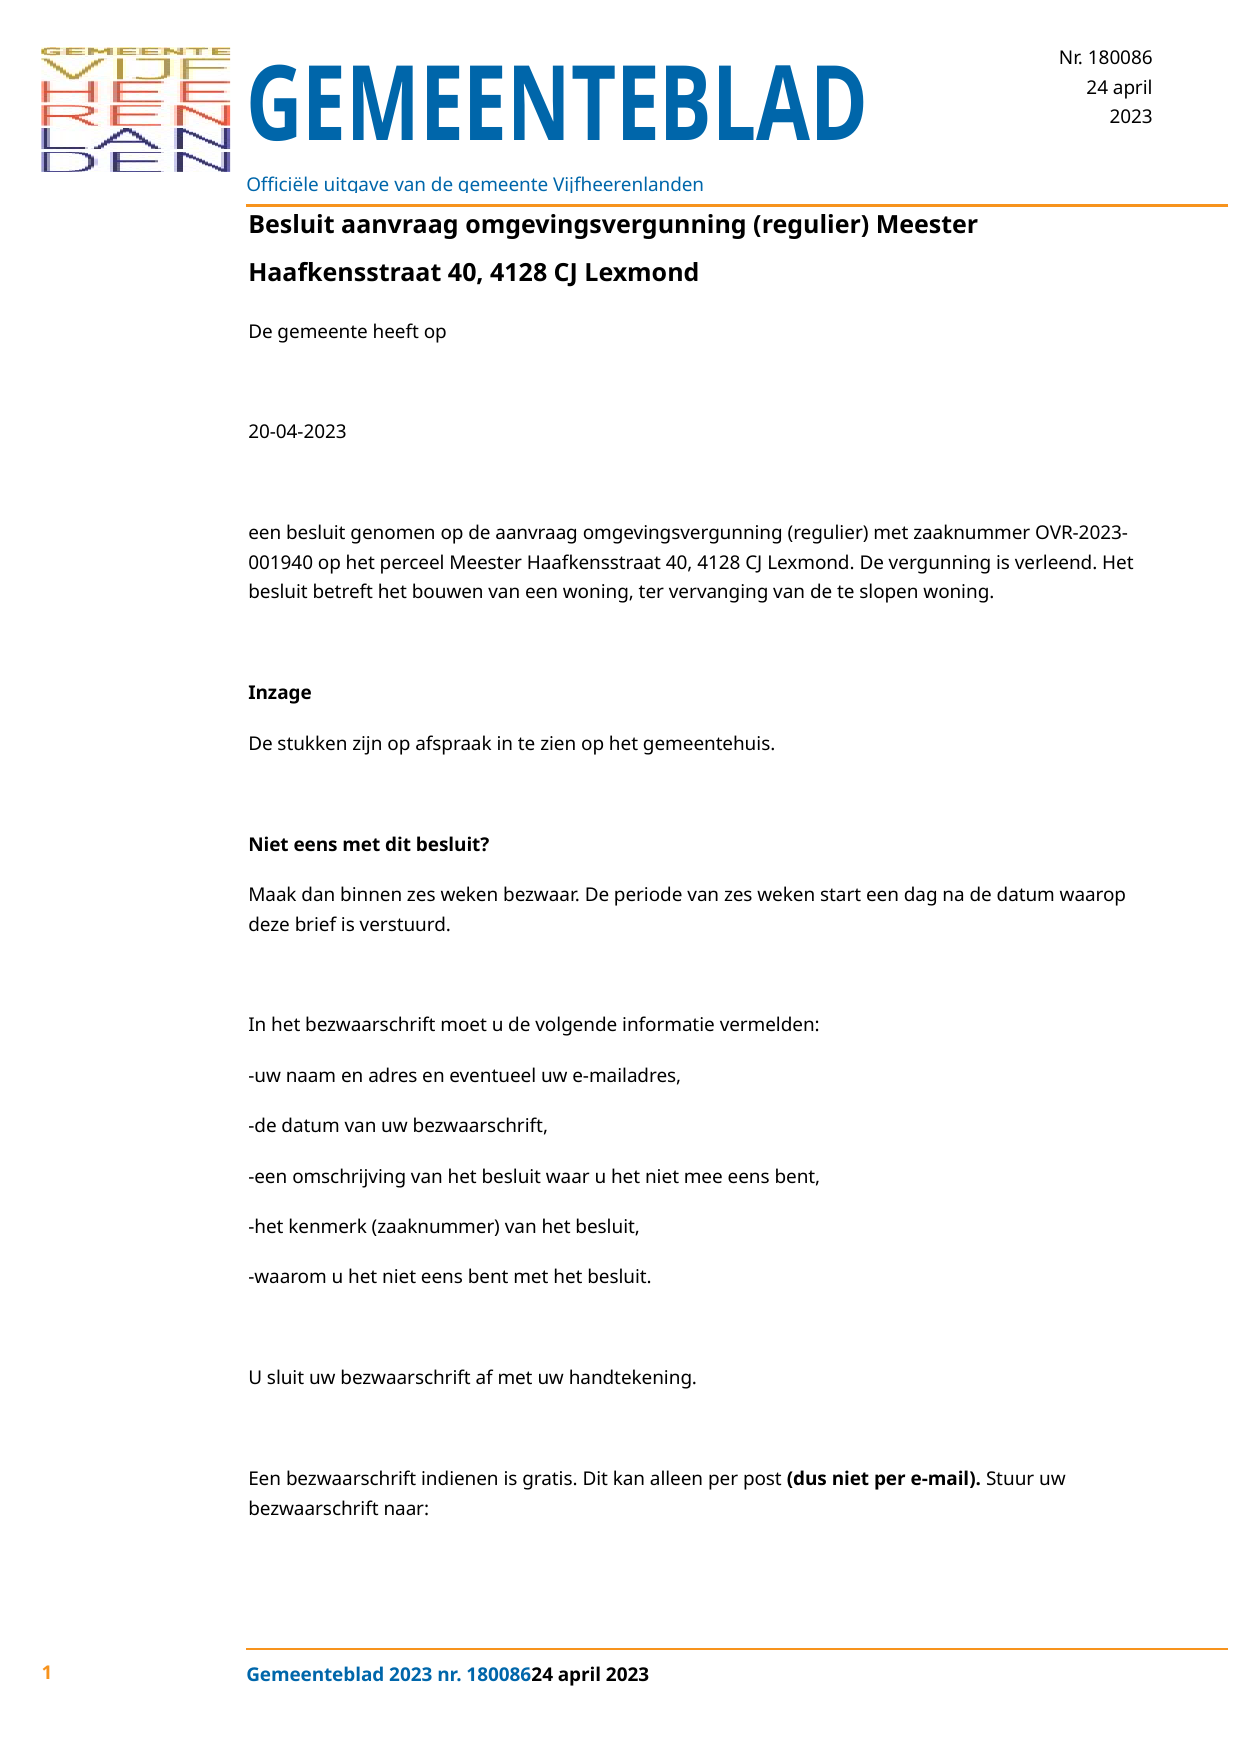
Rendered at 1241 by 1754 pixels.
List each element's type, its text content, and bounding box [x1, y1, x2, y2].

text De gemeente heeft op [248, 318, 1152, 344]
text -een omschrijving van het besluit waar u het niet mee eens bent, [248, 1163, 1152, 1189]
text -waarom u het niet eens bent met het besluit. [248, 1264, 1152, 1289]
text Inzage [248, 679, 1152, 705]
text Besluit aanvraag omgevingsvergunning (regulier) Meester Haafkensstraat 40, 4128 CJ Lexmond [248, 207, 1152, 288]
text De stukken zijn op afspraak in te zien op het gemeentehuis. [248, 730, 1152, 756]
text een besluit genomen op de aanvraag omgevingsvergunning (regulier) met zaaknummer OVR-2023-001940 op het perceel Meester Haafkensstraat 40, 4128 CJ Lexmond. De vergunning is verleend. Het besluit betreft het bouwen van een woning, ter vervanging van de te slopen woning. [248, 519, 1152, 604]
text Een bezwaarschrift indienen is gratis. Dit kan alleen per post (dus niet per e-mail). Stuur uw bezwaarschrift naar: [248, 1465, 1152, 1521]
text 20-04-2023 [248, 419, 1152, 444]
text -het kenmerk (zaaknummer) van het besluit, [248, 1213, 1152, 1239]
text -de datum van uw bezwaarschrift, [248, 1112, 1152, 1138]
text Maak dan binnen zes weken bezwaar. De periode van zes weken start een dag na de datum waarop deze brief is verstuurd. [248, 881, 1152, 937]
picture [41, 47, 231, 172]
text U sluit uw bezwaarschrift af met uw handtekening. [248, 1364, 1152, 1390]
text -uw naam en adres en eventueel uw e-mailadres, [248, 1062, 1152, 1088]
text In het bezwaarschrift moet u de volgende informatie vermelden: [248, 1012, 1152, 1037]
text Niet eens met dit besluit? [248, 831, 1152, 857]
